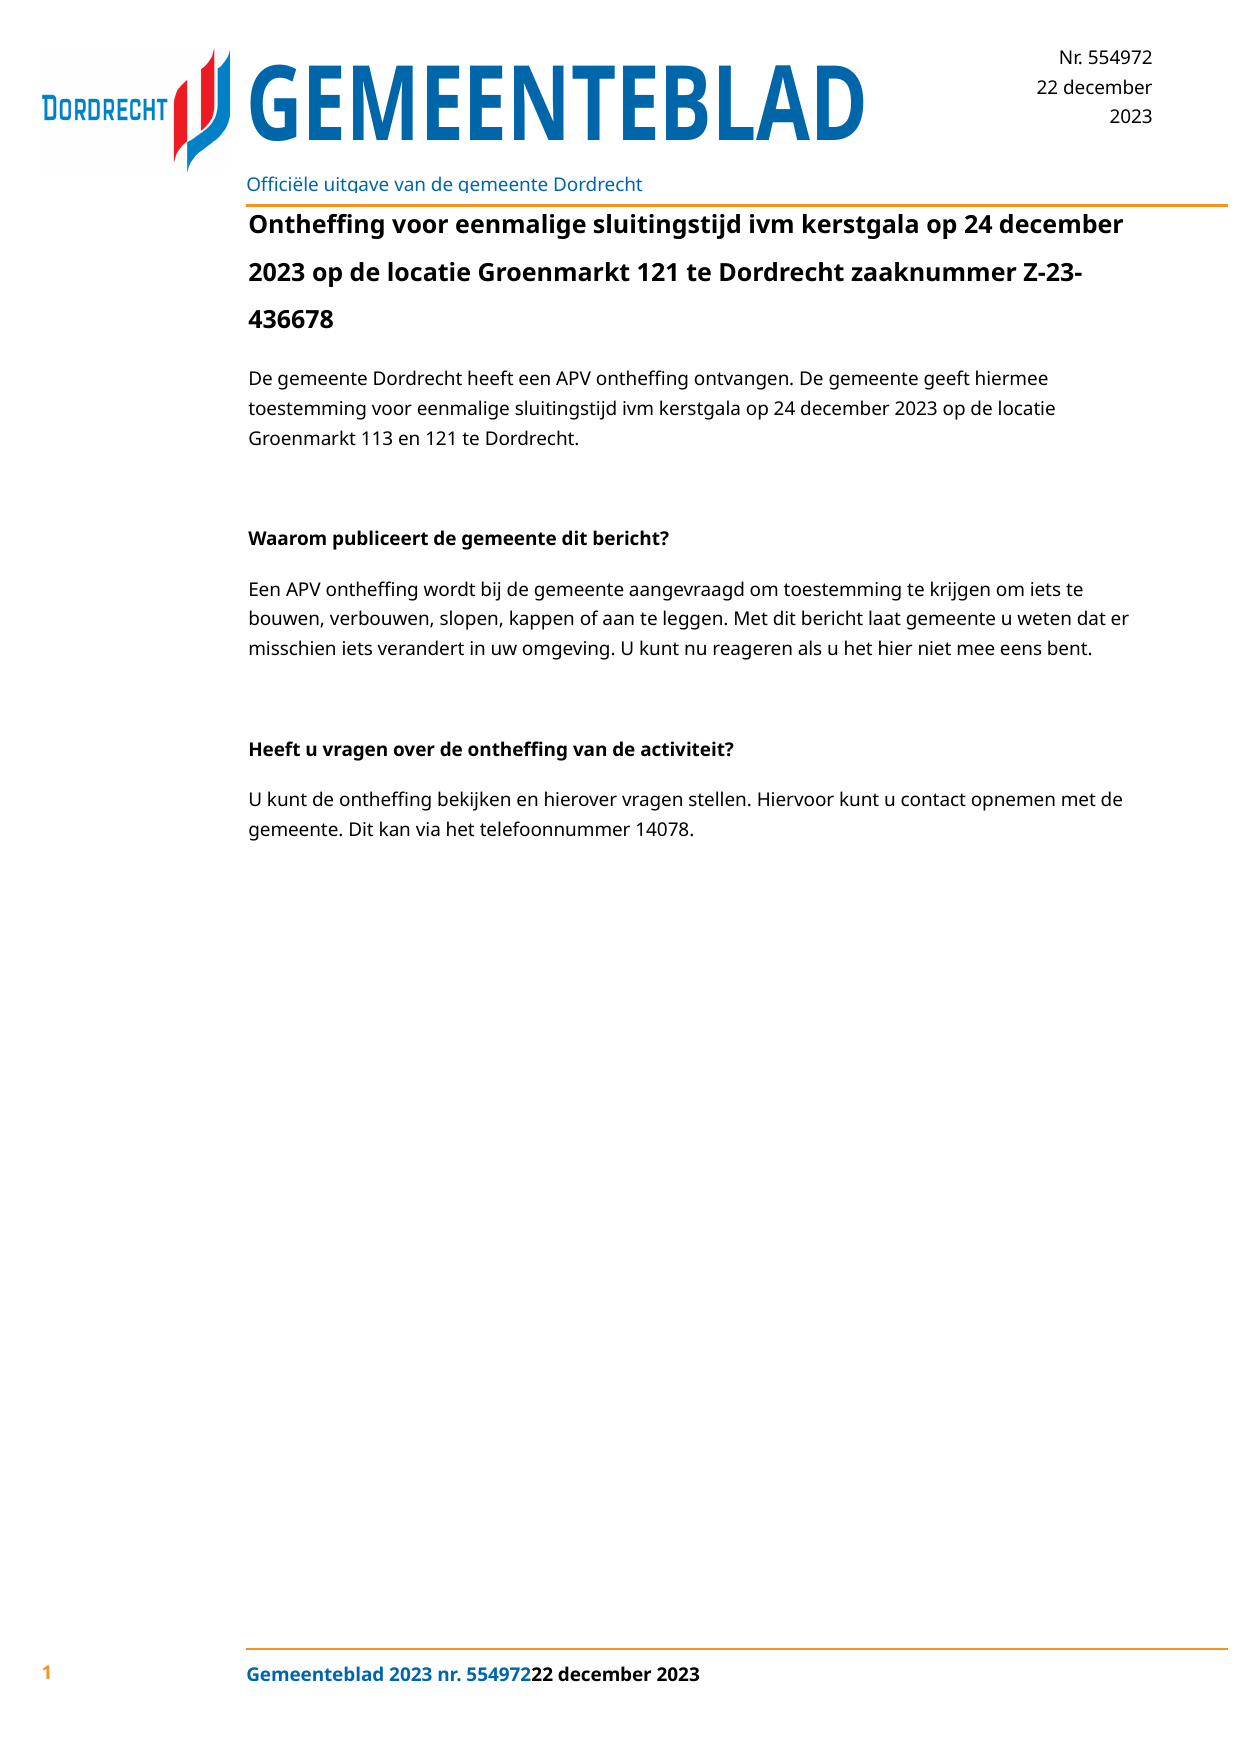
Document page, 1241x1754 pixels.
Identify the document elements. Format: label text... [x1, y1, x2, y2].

picture [41, 47, 231, 172]
text Een APV ontheffing wordt bij de gemeente aangevraagd om toestemming te krijgen om iets te bouwen, verbouwen, slopen, kappen of aan te leggen. Met dit bericht laat gemeente u weten dat er misschien iets verandert in uw omgeving. U kunt nu reageren als u het hier niet mee eens bent. [248, 576, 1152, 661]
text Heeft u vragen over de ontheffing van de activiteit? [248, 736, 1152, 762]
text De gemeente Dordrecht heeft een APV ontheffing ontvangen. De gemeente geeft hiermee toestemming voor eenmalige sluitingstijd ivm kerstgala op 24 december 2023 op de locatie Groenmarkt 113 en 121 te Dordrecht. [248, 366, 1152, 450]
text Waarom publiceert de gemeente dit bericht? [248, 526, 1152, 551]
text U kunt de ontheffing bekijken en hierover vragen stellen. Hiervoor kunt u contact opnemen met de gemeente. Dit kan via het telefoonnummer 14078. [248, 786, 1152, 842]
text Ontheffing voor eenmalige sluitingstijd ivm kerstgala op 24 december 2023 op de locatie Groenmarkt 121 te Dordrecht zaaknummer Z-23-436678 [248, 207, 1152, 336]
